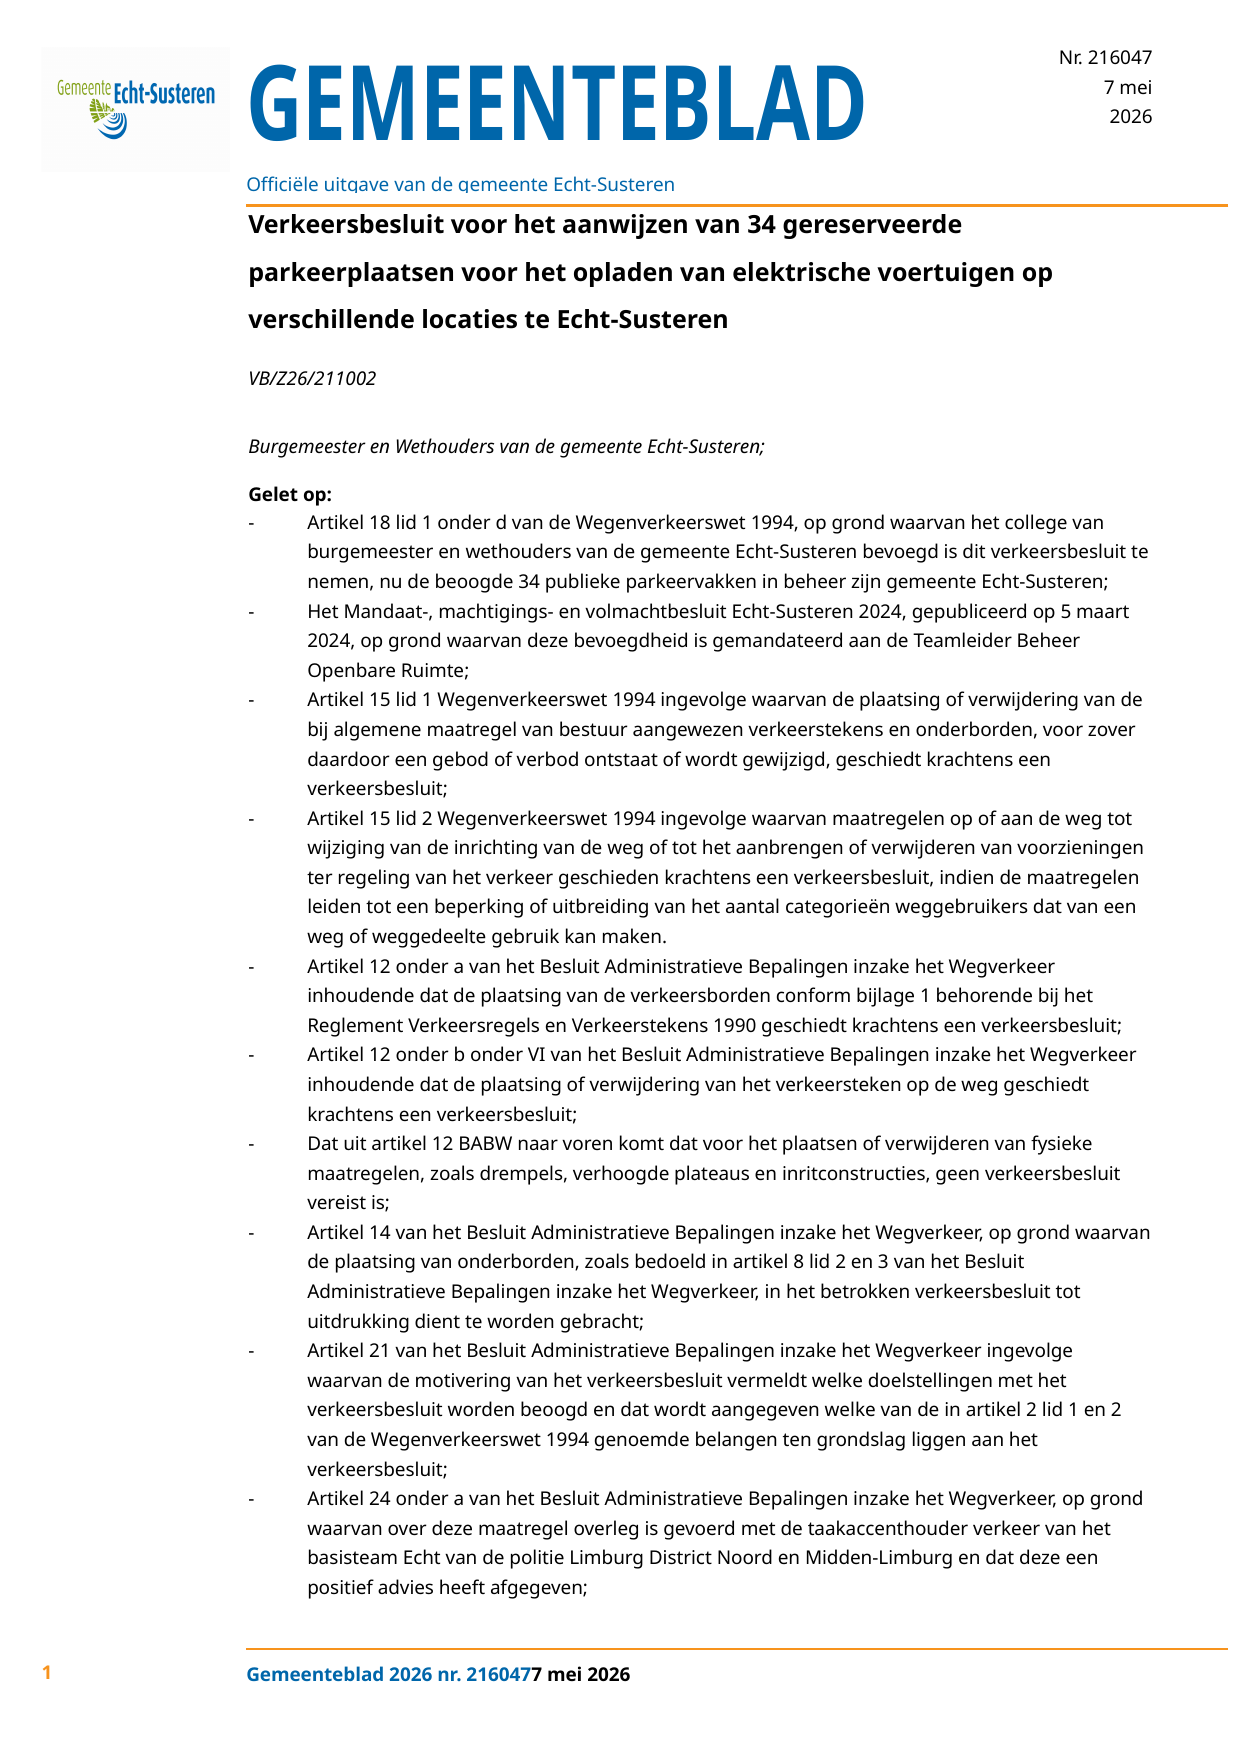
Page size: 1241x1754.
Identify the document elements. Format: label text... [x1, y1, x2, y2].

text Gelet op: [248, 481, 1152, 507]
list Artikel 15 lid 2 Wegenverkeerswet 1994 ingevolge waarvan maatregelen op of aan de weg tot wijziging van de inrichting van de weg of tot het aanbrengen of verwijderen van voorzieningen ter regeling van het verkeer geschieden krachtens een verkeersbesluit, indien de maatregelen leiden tot een beperking of uitbreiding van het aantal categorieën weggebruikers dat van een weg of weggedeelte gebruik kan maken. [248, 805, 1152, 949]
list Artikel 18 lid 1 onder d van de Wegenverkeerswet 1994, op grond waarvan het college van burgemeester en wethouders van de gemeente Echt-Susteren bevoegd is dit verkeersbesluit te nemen, nu de beoogde 34 publieke parkeervakken in beheer zijn gemeente Echt-Susteren; [248, 509, 1152, 594]
text Verkeersbesluit voor het aanwijzen van 34 gereserveerde parkeerplaatsen voor het opladen van elektrische voertuigen op verschillende locaties te Echt-Susteren [248, 207, 1152, 336]
list Het Mandaat-, machtigings- en volmachtbesluit Echt-Susteren 2024, gepubliceerd op 5 maart 2024, op grond waarvan deze bevoegdheid is gemandateerd aan de Teamleider Beheer Openbare Ruimte; [248, 598, 1152, 683]
list Artikel 21 van het Besluit Administratieve Bepalingen inzake het Wegverkeer ingevolge waarvan de motivering van het verkeersbesluit vermeldt welke doelstellingen met het verkeersbesluit worden beoogd en dat wordt aangegeven welke van de in artikel 2 lid 1 en 2 van de Wegenverkeerswet 1994 genoemde belangen ten grondslag liggen aan het verkeersbesluit; [248, 1337, 1152, 1482]
text VB/Z26/211002 [248, 366, 1152, 391]
list Artikel 24 onder a van het Besluit Administratieve Bepalingen inzake het Wegverkeer, op grond waarvan over deze maatregel overleg is gevoerd met de taakaccenthouder verkeer van het basisteam Echt van de politie Limburg District Noord en Midden-Limburg en dat deze een positief advies heeft afgegeven; [248, 1485, 1152, 1600]
list Artikel 14 van het Besluit Administratieve Bepalingen inzake het Wegverkeer, op grond waarvan de plaatsing van onderborden, zoals bedoeld in artikel 8 lid 2 en 3 van het Besluit Administratieve Bepalingen inzake het Wegverkeer, in het betrokken verkeersbesluit tot uitdrukking dient te worden gebracht; [248, 1219, 1152, 1334]
list Dat uit artikel 12 BABW naar voren komt dat voor het plaatsen of verwijderen van fysieke maatregelen, zoals drempels, verhoogde plateaus en inritconstructies, geen verkeersbesluit vereist is; [248, 1130, 1152, 1215]
list Artikel 12 onder a van het Besluit Administratieve Bepalingen inzake het Wegverkeer inhoudende dat de plaatsing van de verkeersborden conform bijlage 1 behorende bij het Reglement Verkeersregels en Verkeerstekens 1990 geschiedt krachtens een verkeersbesluit; [248, 953, 1152, 1038]
list Artikel 12 onder b onder VI van het Besluit Administratieve Bepalingen inzake het Wegverkeer inhoudende dat de plaatsing of verwijdering van het verkeersteken op de weg geschiedt krachtens een verkeersbesluit; [248, 1042, 1152, 1127]
picture [41, 47, 231, 172]
text Burgemeester en Wethouders van de gemeente Echt-Susteren; [248, 433, 1152, 459]
list Artikel 15 lid 1 Wegenverkeerswet 1994 ingevolge waarvan de plaatsing of verwijdering van de bij algemene maatregel van bestuur aangewezen verkeerstekens en onderborden, voor zover daardoor een gebod of verbod ontstaat of wordt gewijzigd, geschiedt krachtens een verkeersbesluit; [248, 687, 1152, 801]
